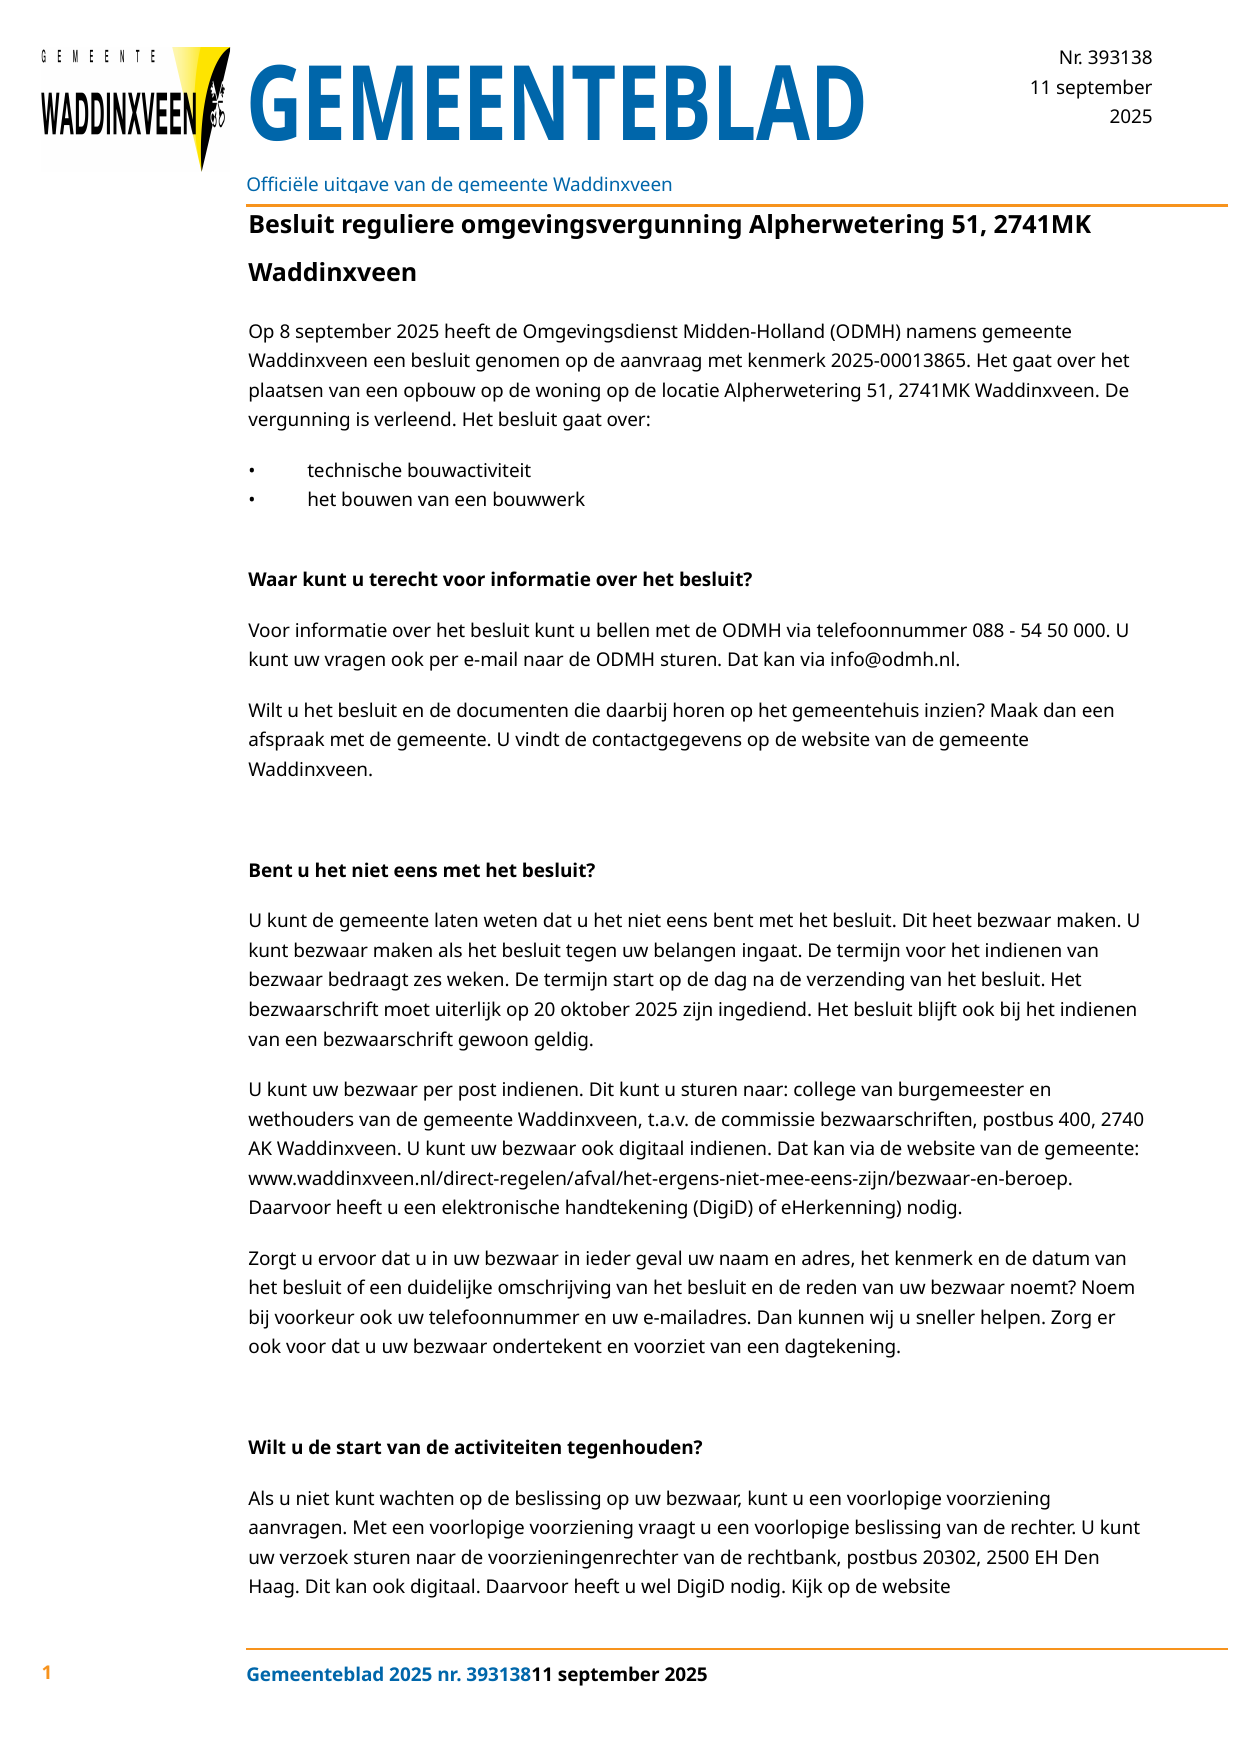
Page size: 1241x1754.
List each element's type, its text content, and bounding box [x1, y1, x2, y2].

text Waar kunt u terecht voor informatie over het besluit? [248, 567, 1152, 592]
text Op 8 september 2025 heeft de Omgevingsdienst Midden-Holland (ODMH) namens gemeente Waddinxveen een besluit genomen op de aanvraag met kenmerk 2025-00013865. Het gaat over het plaatsen van een opbouw op de woning op de locatie Alpherwetering 51, 2741MK Waddinxveen. De vergunning is verleend. Het besluit gaat over: [248, 318, 1152, 432]
text Zorgt u ervoor dat u in uw bezwaar in ieder geval uw naam en adres, het kenmerk en de datum van het besluit of een duidelijke omschrijving van het besluit en de reden van uw bezwaar noemt? Noem bij voorkeur ook uw telefoonnummer en uw e-mailadres. Dan kunnen wij u sneller helpen. Zorg er ook voor dat u uw bezwaar ondertekent en voorziet van een dagtekening. [248, 1245, 1152, 1359]
text Wilt u het besluit en de documenten die daarbij horen op het gemeentehuis inzien? Maak dan een afspraak met de gemeente. U vindt de contactgegevens op de website van de gemeente Waddinxveen. [248, 697, 1152, 782]
text Als u niet kunt wachten op de beslissing op uw bezwaar, kunt u een voorlopige voorziening aanvragen. Met een voorlopige voorziening vraagt u een voorlopige beslissing van de rechter. U kunt uw verzoek sturen naar de voorzieningenrechter van de rechtbank, postbus 20302, 2500 EH Den Haag. Dit kan ook digitaal. Daarvoor heeft u wel DigiD nodig. Kijk op de website [248, 1485, 1152, 1599]
text Wilt u de start van de activiteiten tegenhouden? [248, 1434, 1152, 1460]
text Besluit reguliere omgevingsvergunning Alpherwetering 51, 2741MK Waddinxveen [248, 207, 1152, 288]
picture [41, 47, 231, 172]
text U kunt de gemeente laten weten dat u het niet eens bent met het besluit. Dit heet bezwaar maken. U kunt bezwaar maken als het besluit tegen uw belangen ingaat. De termijn voor het indienen van bezwaar bedraagt zes weken. De termijn start op de dag na de verzending van het besluit. Het bezwaarschrift moet uiterlijk op 20 oktober 2025 zijn ingediend. Het besluit blijft ook bij het indienen van een bezwaarschrift gewoon geldig. [248, 907, 1152, 1052]
list technische bouwactiviteit [248, 457, 1152, 483]
text Bent u het niet eens met het besluit? [248, 857, 1152, 883]
text Voor informatie over het besluit kunt u bellen met de ODMH via telefoonnummer 088 - 54 50 000. U kunt uw vragen ook per e-mail naar de ODMH sturen. Dat kan via info@odmh.nl. [248, 617, 1152, 672]
list het bouwen van een bouwwerk [248, 487, 1152, 512]
text U kunt uw bezwaar per post indienen. Dit kunt u sturen naar: college van burgemeester en wethouders van de gemeente Waddinxveen, t.a.v. de commissie bezwaarschriften, postbus 400, 2740 AK Waddinxveen. U kunt uw bezwaar ook digitaal indienen. Dat kan via de website van de gemeente: www.waddinxveen.nl/direct-regelen/afval/het-ergens-niet-mee-eens-zijn/bezwaar-en-beroep. Daarvoor heeft u een elektronische handtekening (DigiD) of eHerkenning) nodig. [248, 1076, 1152, 1220]
